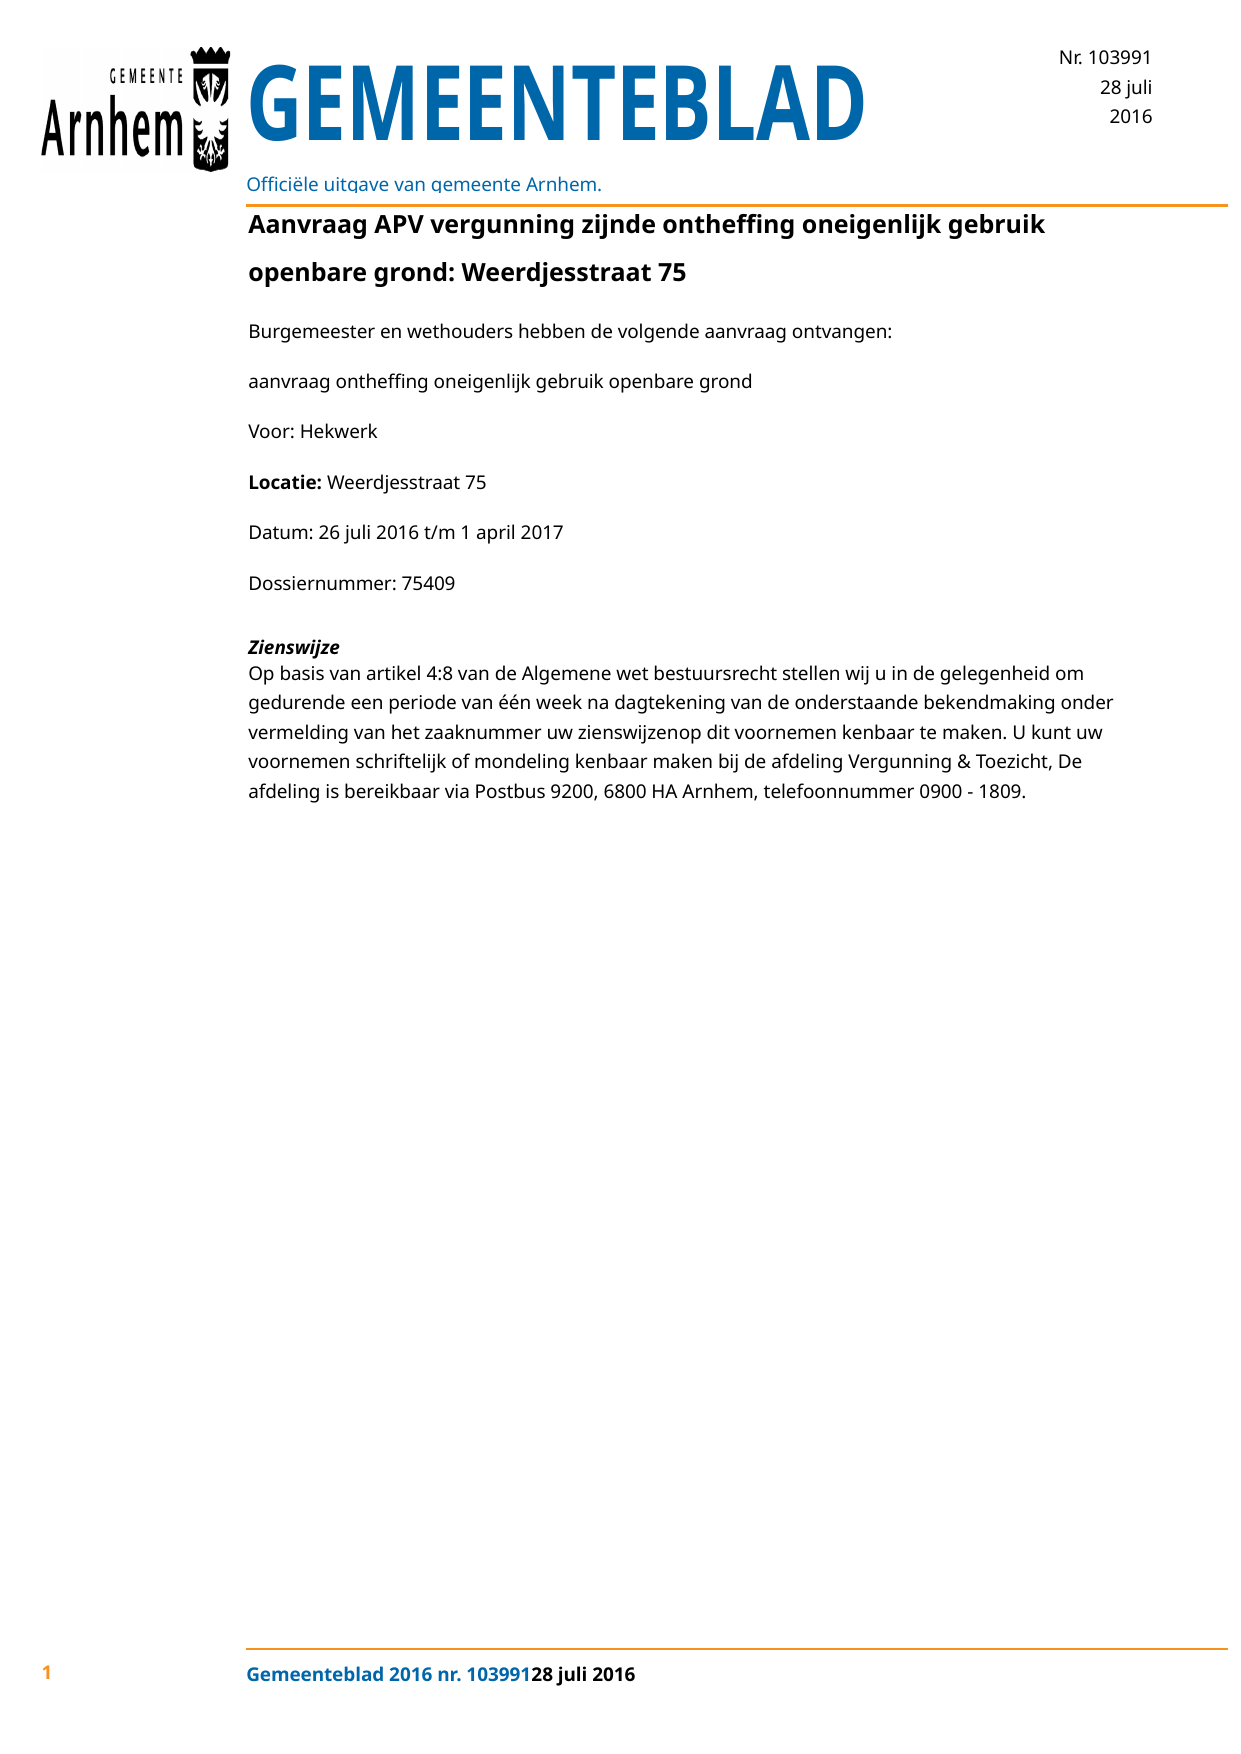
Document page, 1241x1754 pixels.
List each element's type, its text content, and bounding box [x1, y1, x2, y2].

picture [41, 47, 231, 172]
text aanvraag ontheffing oneigenlijk gebruik openbare grond [248, 368, 1152, 394]
text Locatie: Weerdjesstraat 75 [248, 469, 1152, 495]
text Op basis van artikel 4:8 van de Algemene wet bestuursrecht stellen wij u in de gelegenheid om gedurende een periode van één week na dagtekening van de onderstaande bekendmaking onder vermelding van het zaaknummer uw zienswijzenop dit voornemen kenbaar te maken. U kunt uw voornemen schriftelijk of mondeling kenbaar maken bij de afdeling Vergunning & Toezicht, De afdeling is bereikbaar via Postbus 9200, 6800 HA Arnhem, telefoonnummer 0900 - 1809. [248, 660, 1152, 804]
text Datum: 26 juli 2016 t/m 1 april 2017 [248, 519, 1152, 545]
text Aanvraag APV vergunning zijnde ontheffing oneigenlijk gebruik openbare grond: Weerdjesstraat 75 [248, 207, 1152, 288]
text Zienswijze [248, 634, 1152, 660]
text Burgemeester en wethouders hebben de volgende aanvraag ontvangen: [248, 318, 1152, 344]
text Voor: Hekwerk [248, 419, 1152, 444]
text Dossiernummer: 75409 [248, 570, 1152, 596]
